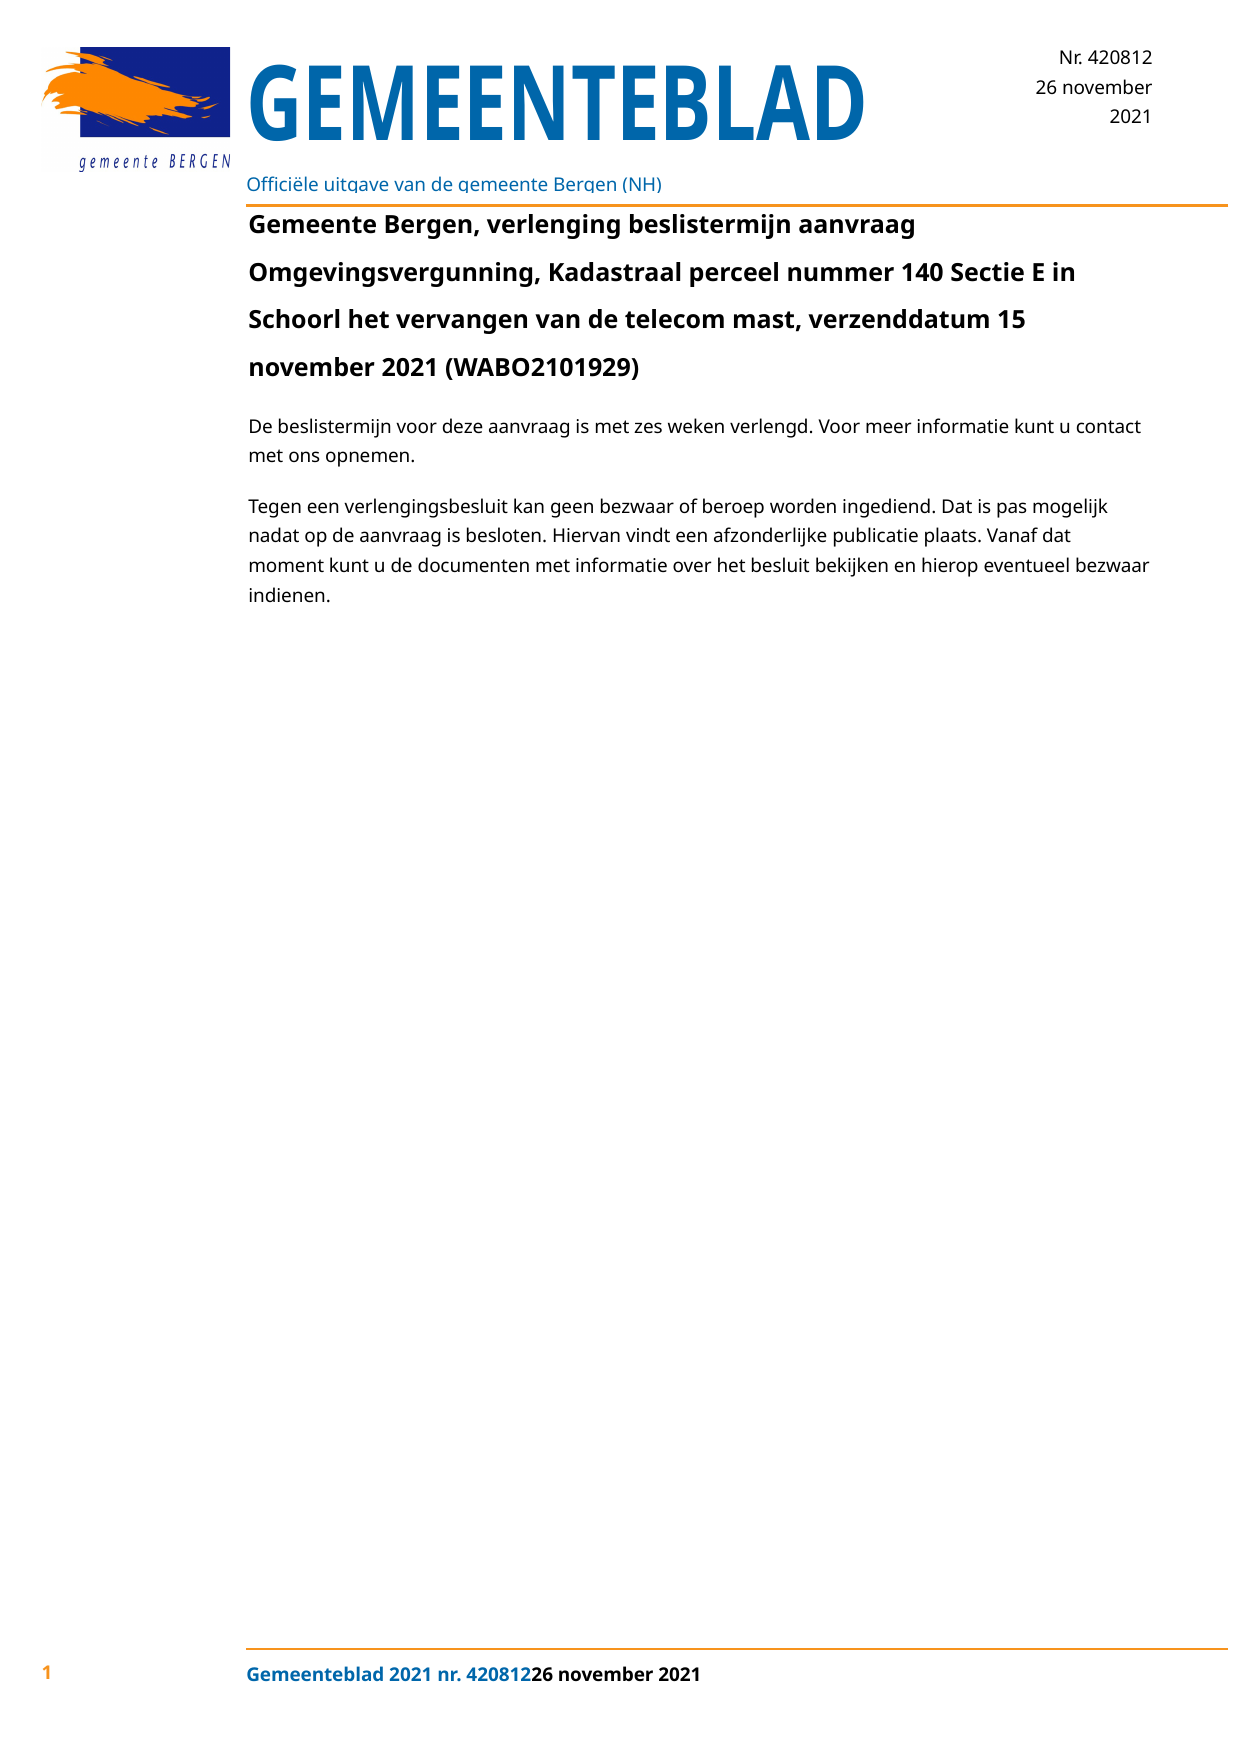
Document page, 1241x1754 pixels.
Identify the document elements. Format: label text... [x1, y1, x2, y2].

text Tegen een verlengingsbesluit kan geen bezwaar of beroep worden ingediend. Dat is pas mogelijk nadat op de aanvraag is besloten. Hiervan vindt een afzonderlijke publicatie plaats. Vanaf dat moment kunt u de documenten met informatie over het besluit bekijken en hierop eventueel bezwaar indienen. [248, 493, 1152, 608]
text De beslistermijn voor deze aanvraag is met zes weken verlengd. Voor meer informatie kunt u contact met ons opnemen. [248, 413, 1152, 468]
picture [41, 47, 231, 172]
text Gemeente Bergen, verlenging beslistermijn aanvraag Omgevingsvergunning, Kadastraal perceel nummer 140 Sectie E in Schoorl het vervangen van de telecom mast, verzenddatum 15 november 2021 (WABO2101929) [248, 207, 1152, 384]
